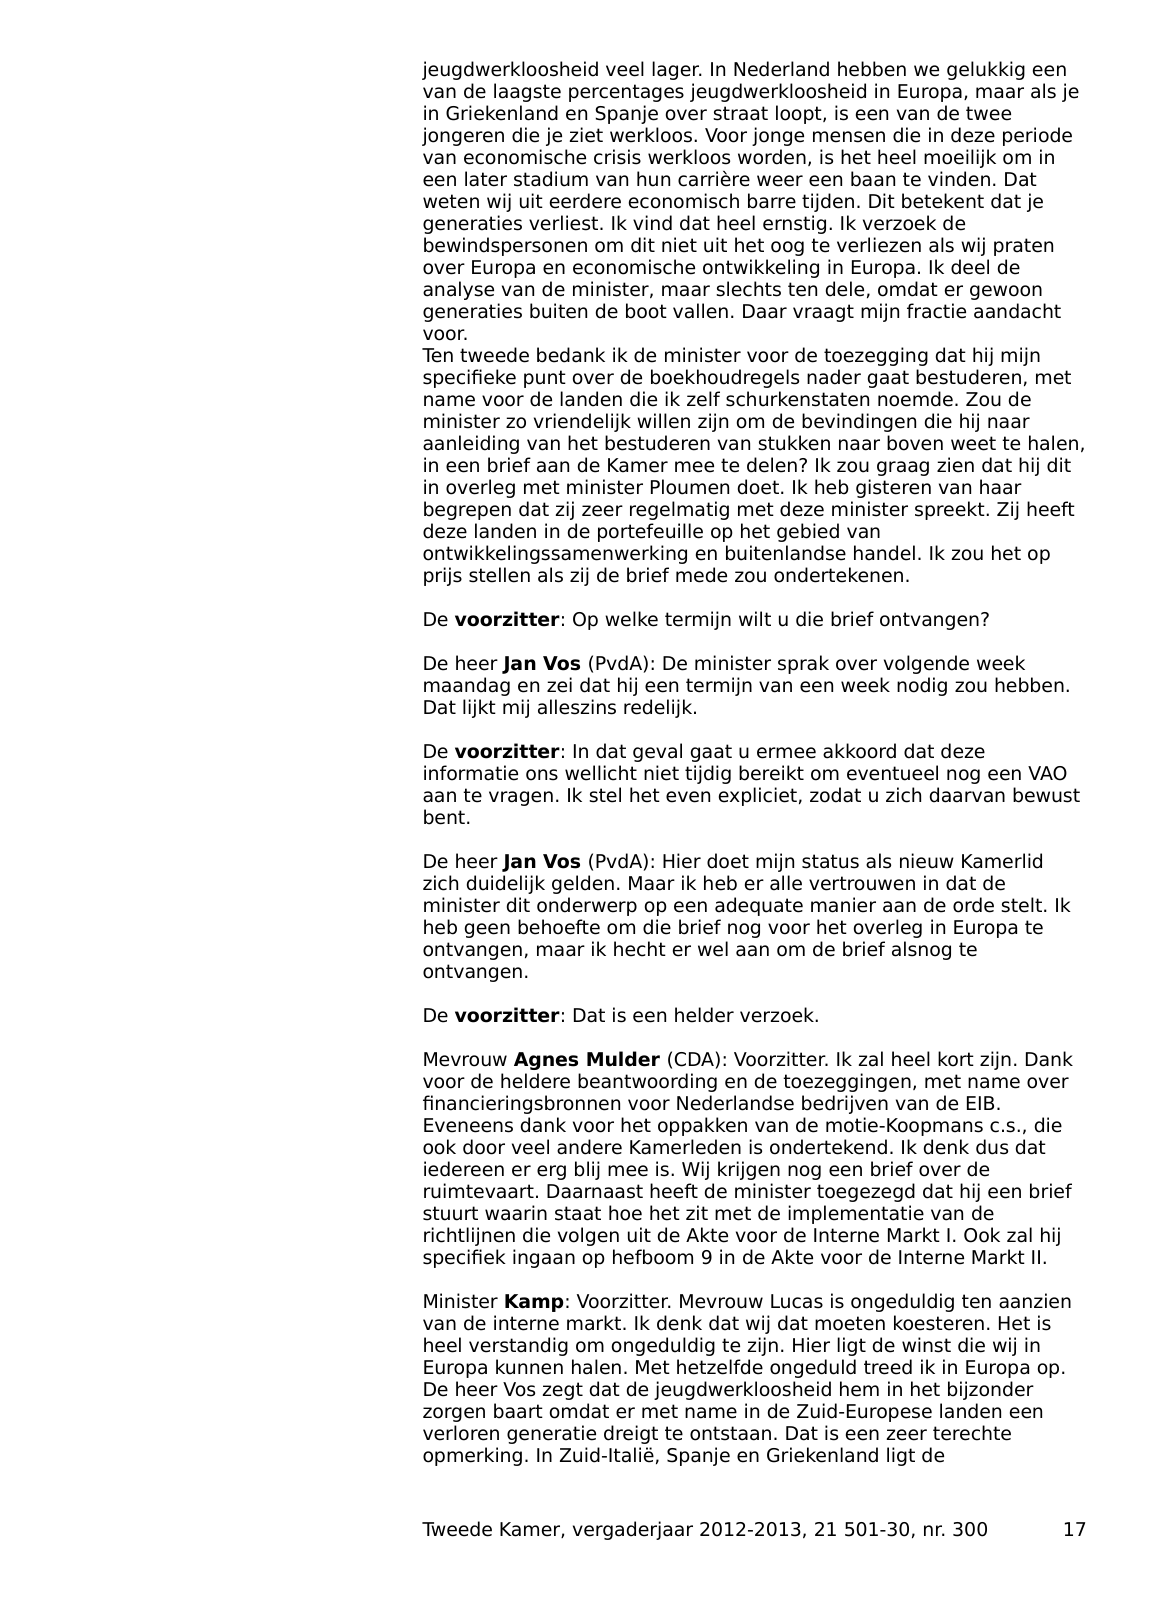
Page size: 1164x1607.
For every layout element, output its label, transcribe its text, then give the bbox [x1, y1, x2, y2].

text Minister Kamp: Voorzitter. Mevrouw Lucas is ongeduldig ten aanzien van de interne markt. Ik denk dat wij dat moeten koesteren. Het is heel verstandig om ongeduldig te zijn. Hier ligt de winst die wij in Europa kunnen halen. Met hetzelfde ongeduld treed ik in Europa op. [422, 1291, 1087, 1379]
text Ten tweede bedank ik de minister voor de toezegging dat hij mijn specifieke punt over de boekhoudregels nader gaat bestuderen, met name voor de landen die ik zelf schurkenstaten noemde. Zou de minister zo vriendelijk willen zijn om de bevindingen die hij naar aanleiding van het bestuderen van stukken naar boven weet te halen, in een brief aan de Kamer mee te delen? Ik zou graag zien dat hij dit in overleg met minister Ploumen doet. Ik heb gisteren van haar begrepen dat zij zeer regelmatig met deze minister spreekt. Zij heeft deze landen in de portefeuille op het gebied van ontwikkelingssamenwerking en buitenlandse handel. Ik zou het op prijs stellen als zij de brief mede zou ondertekenen. [422, 345, 1087, 587]
text De voorzitter: Op welke termijn wilt u die brief ontvangen? [422, 609, 1087, 631]
text jeugdwerkloosheid veel lager. In Nederland hebben we gelukkig een van de laagste percentages jeugdwerkloosheid in Europa, maar als je in Griekenland en Spanje over straat loopt, is een van de twee jongeren die je ziet werkloos. Voor jonge mensen die in deze periode van economische crisis werkloos worden, is het heel moeilijk om in een later stadium van hun carrière weer een baan te vinden. Dat weten wij uit eerdere economisch barre tijden. Dit betekent dat je generaties verliest. Ik vind dat heel ernstig. Ik verzoek de bewindspersonen om dit niet uit het oog te verliezen als wij praten over Europa en economische ontwikkeling in Europa. Ik deel de analyse van de minister, maar slechts ten dele, omdat er gewoon generaties buiten de boot vallen. Daar vraagt mijn fractie aandacht voor. [422, 59, 1087, 345]
text De heer Jan Vos (PvdA): Hier doet mijn status als nieuw Kamerlid zich duidelijk gelden. Maar ik heb er alle vertrouwen in dat de minister dit onderwerp op een adequate manier aan de orde stelt. Ik heb geen behoefte om die brief nog voor het overleg in Europa te ontvangen, maar ik hecht er wel aan om de brief alsnog te ontvangen. [422, 851, 1087, 983]
text De heer Jan Vos (PvdA): De minister sprak over volgende week maandag en zei dat hij een termijn van een week nodig zou hebben. Dat lijkt mij alleszins redelijk. [422, 653, 1087, 719]
text De voorzitter: Dat is een helder verzoek. [422, 1005, 1087, 1027]
text Mevrouw Agnes Mulder (CDA): Voorzitter. Ik zal heel kort zijn. Dank voor de heldere beantwoording en de toezeggingen, met name over financieringsbronnen voor Nederlandse bedrijven van de EIB. Eveneens dank voor het oppakken van de motie-Koopmans c.s., die ook door veel andere Kamerleden is ondertekend. Ik denk dus dat iedereen er erg blij mee is. Wij krijgen nog een brief over de ruimtevaart. Daarnaast heeft de minister toegezegd dat hij een brief stuurt waarin staat hoe het zit met de implementatie van de richtlijnen die volgen uit de Akte voor de Interne Markt I. Ook zal hij specifiek ingaan op hefboom 9 in de Akte voor de Interne Markt II. [422, 1049, 1087, 1269]
text De heer Vos zegt dat de jeugdwerkloosheid hem in het bijzonder zorgen baart omdat er met name in de Zuid-Europese landen een verloren generatie dreigt te ontstaan. Dat is een zeer terechte opmerking. In Zuid-Italië, Spanje en Griekenland ligt de [422, 1379, 1087, 1467]
text De voorzitter: In dat geval gaat u ermee akkoord dat deze informatie ons wellicht niet tijdig bereikt om eventueel nog een VAO aan te vragen. Ik stel het even expliciet, zodat u zich daarvan bewust bent. [422, 741, 1087, 829]
